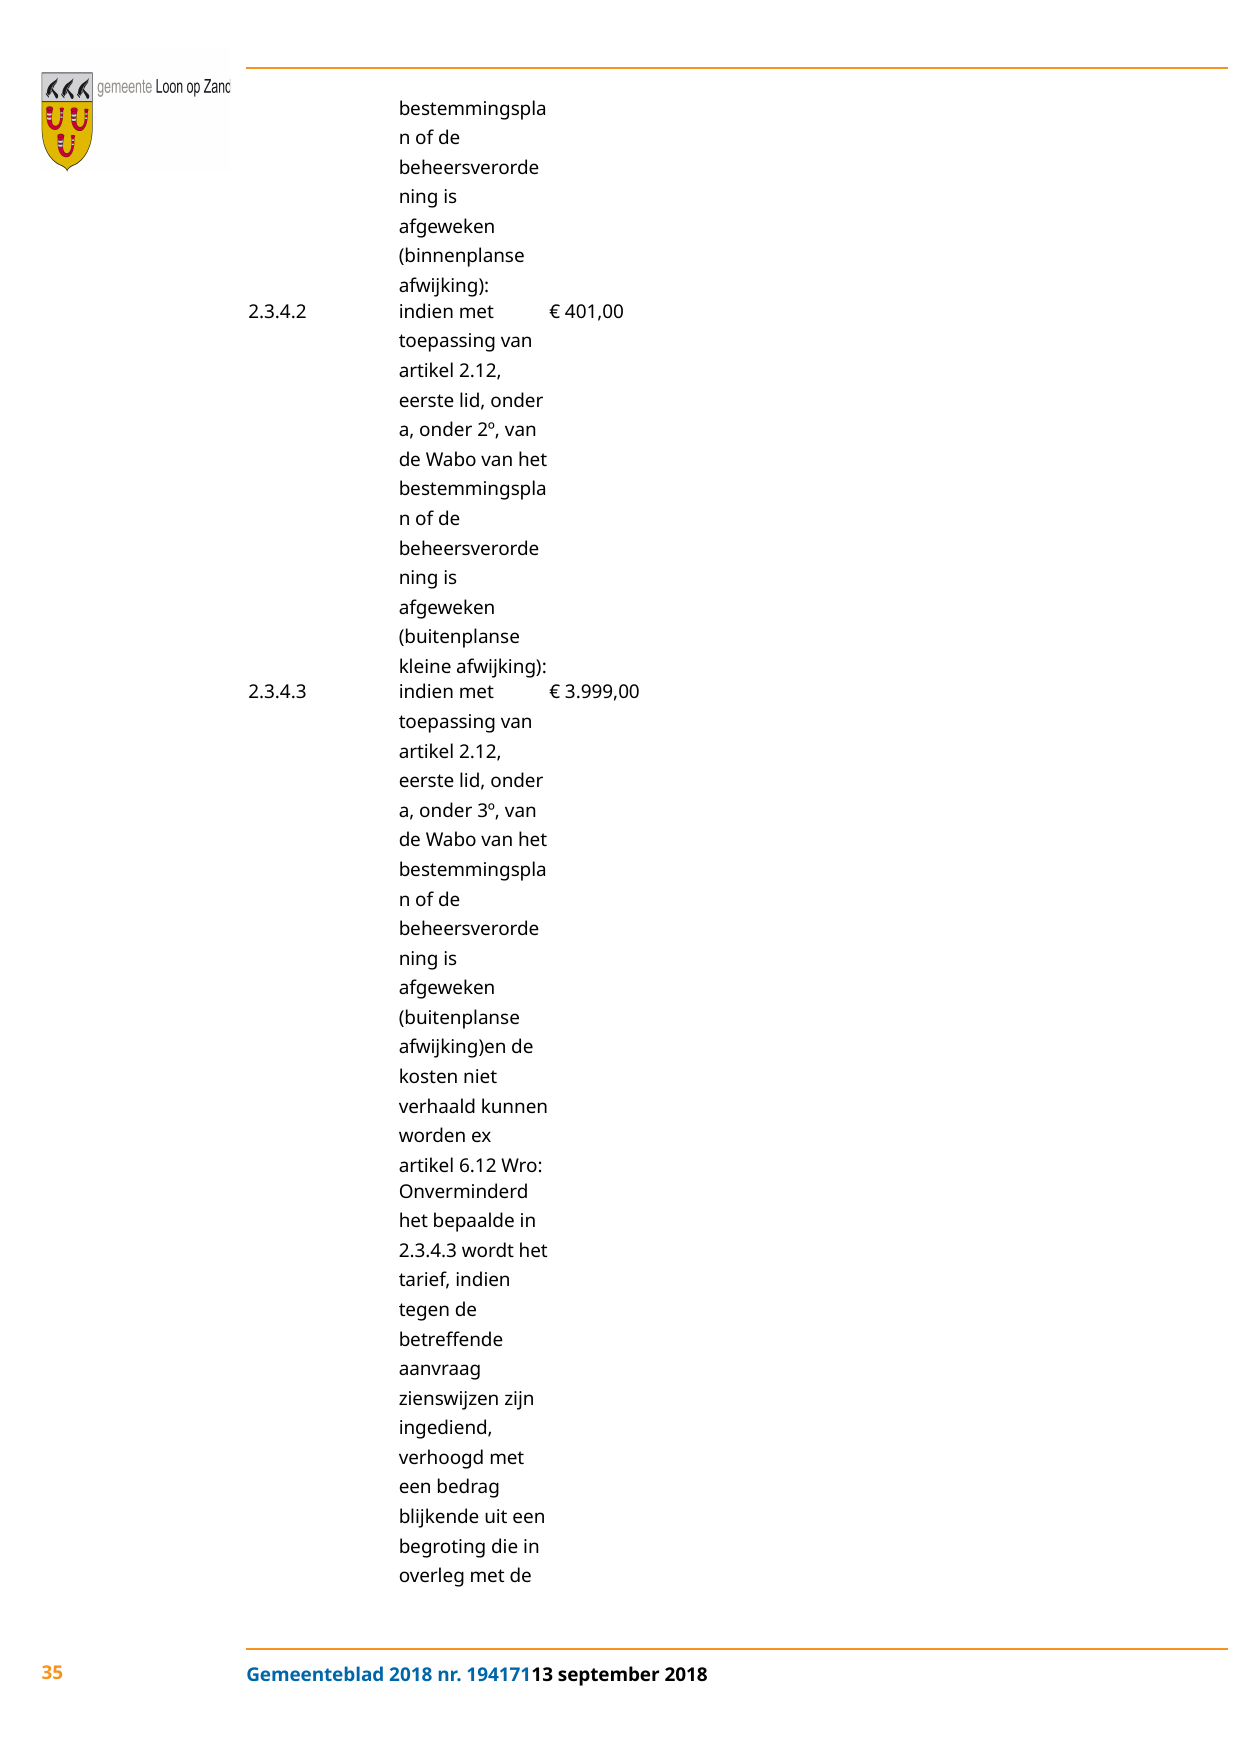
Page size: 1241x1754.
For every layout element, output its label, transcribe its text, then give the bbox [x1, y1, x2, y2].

table_cell € 401,00 [549, 298, 700, 679]
table_cell indien met toepassing van artikel 2.12, eerste lid, onder a, onder 3º, van de Wabo van het bestemmingsplan of de beheersverordening is afgeweken (buitenplanse afwijking)en de kosten niet verhaald kunnen worden ex artikel 6.12 Wro: [399, 679, 549, 1178]
table_cell Onverminderd het bepaalde in 2.3.4.3 wordt het tarief, indien tegen de betreffende aanvraag zienswijzen zijn ingediend, verhoogd met een bedrag blijkende uit een begroting die in overleg met de [399, 1178, 549, 1588]
table_cell 2.3.4.3 [248, 679, 398, 1178]
table_cell indien met toepassing van artikel 2.12, eerste lid, onder a, onder 2º, van de Wabo van het bestemmingsplan of de beheersverordening is afgeweken (buitenplanse kleine afwijking): [399, 298, 549, 679]
table_cell [549, 1178, 700, 1588]
picture [41, 47, 231, 172]
table_cell bestemmingsplan of de beheersverordening is afgeweken (binnenplanse afwijking): [399, 95, 549, 298]
table_cell 2.3.4.2 [248, 298, 398, 679]
table_cell € 3.999,00 [549, 679, 700, 1178]
table_cell [248, 1178, 398, 1588]
table_cell [549, 95, 700, 298]
table_cell [248, 95, 398, 298]
